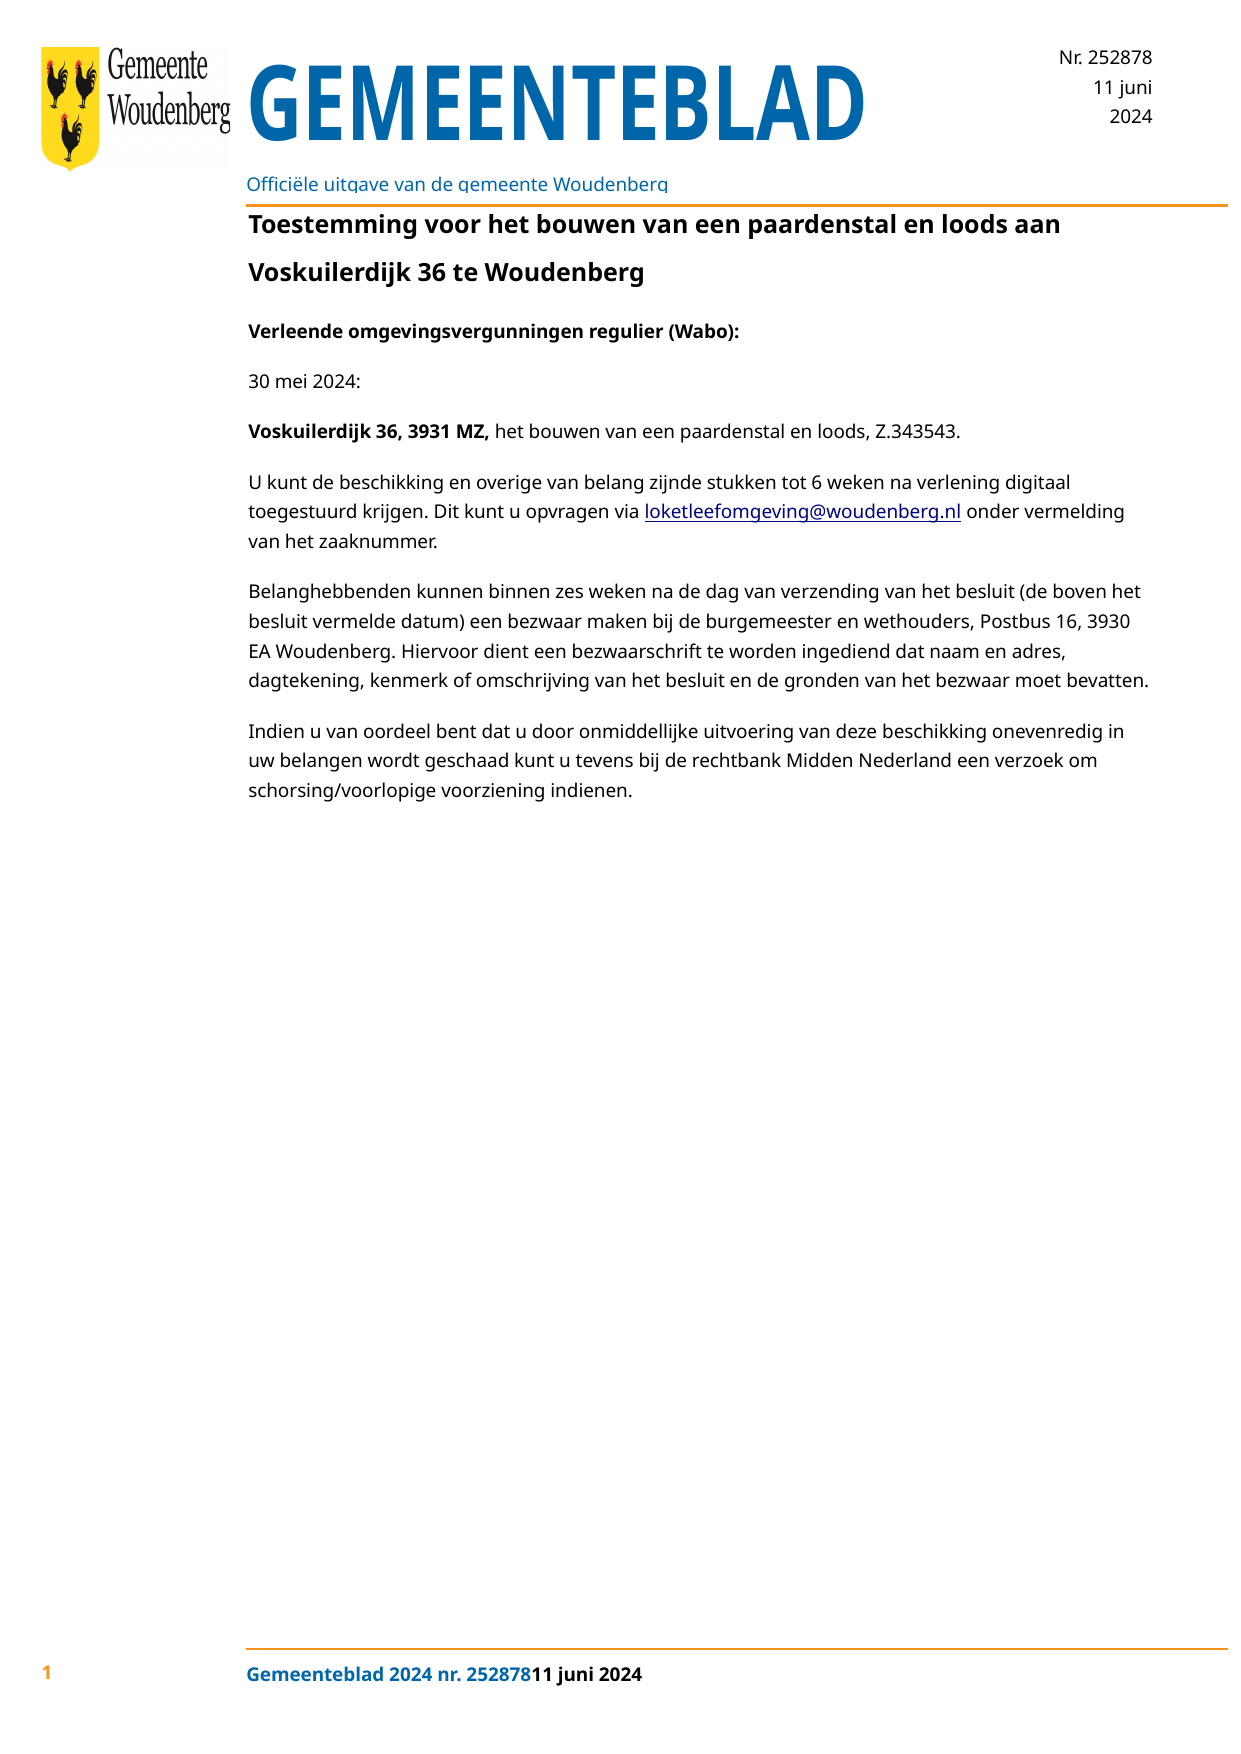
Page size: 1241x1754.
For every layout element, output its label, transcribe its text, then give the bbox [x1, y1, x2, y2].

picture [41, 47, 231, 172]
text U kunt de beschikking en overige van belang zijnde stukken tot 6 weken na verlening digitaal toegestuurd krijgen. Dit kunt u opvragen via loketleefomgeving@woudenberg.nl onder vermelding van het zaaknummer. [248, 469, 1152, 554]
text Indien u van oordeel bent dat u door onmiddellijke uitvoering van deze beschikking onevenredig in uw belangen wordt geschaad kunt u tevens bij de rechtbank Midden Nederland een verzoek om schorsing/voorlopige voorziening indienen. [248, 718, 1152, 803]
text 30 mei 2024: [248, 368, 1152, 394]
text Belanghebbenden kunnen binnen zes weken na de dag van verzending van het besluit (de boven het besluit vermelde datum) een bezwaar maken bij de burgemeester en wethouders, Postbus 16, 3930 EA Woudenberg. Hiervoor dient een bezwaarschrift te worden ingediend dat naam en adres, dagtekening, kenmerk of omschrijving van het besluit en de gronden van het bezwaar moet bevatten. [248, 579, 1152, 693]
text Toestemming voor het bouwen van een paardenstal en loods aan Voskuilerdijk 36 te Woudenberg [248, 207, 1152, 288]
text Verleende omgevingsvergunningen regulier (Wabo): [248, 318, 1152, 344]
text Voskuilerdijk 36, 3931 MZ, het bouwen van een paardenstal en loods, Z.343543. [248, 419, 1152, 444]
